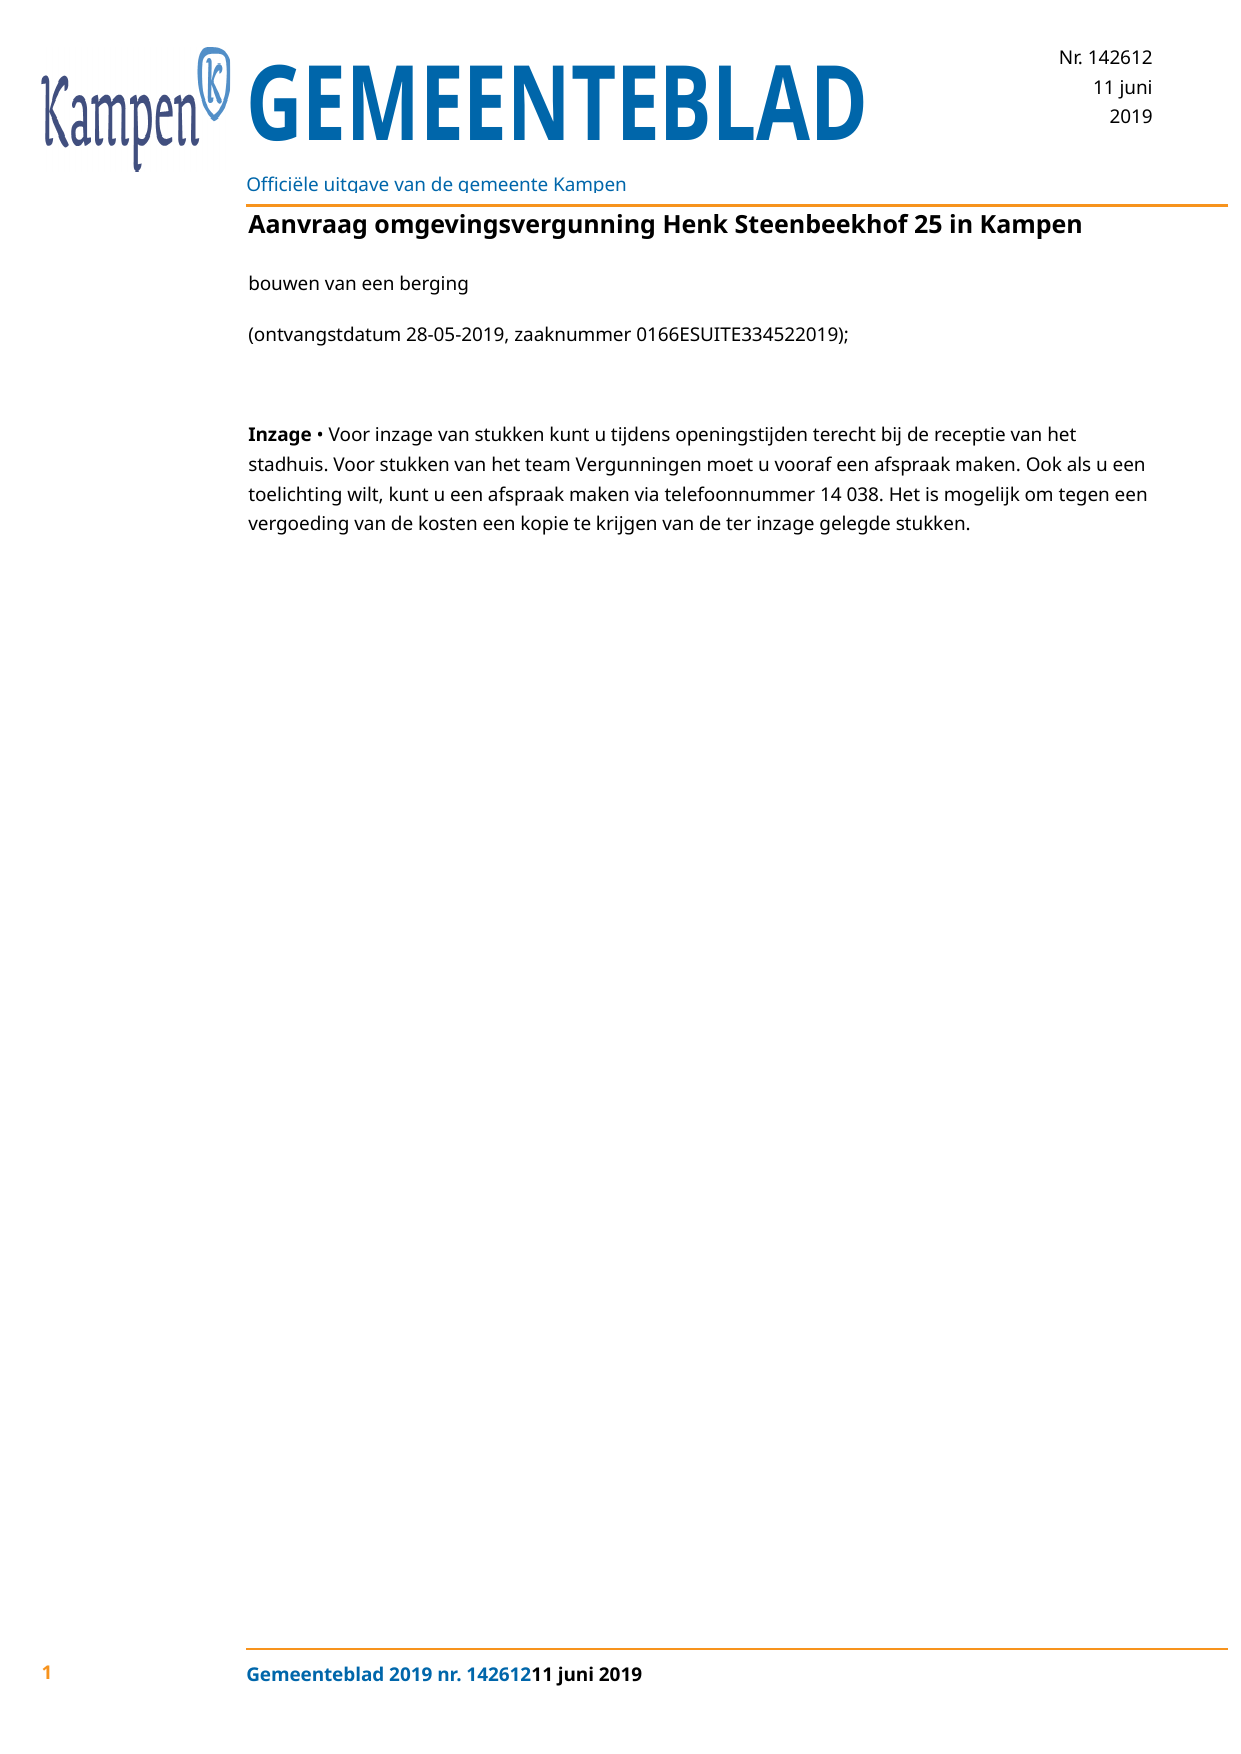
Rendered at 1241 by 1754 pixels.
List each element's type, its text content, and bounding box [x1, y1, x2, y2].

text Inzage • Voor inzage van stukken kunt u tijdens openingstijden terecht bij de receptie van het stadhuis. Voor stukken van het team Vergunningen moet u vooraf een afspraak maken. Ook als u een toelichting wilt, kunt u een afspraak maken via telefoonnummer 14 038. Het is mogelijk om tegen een vergoeding van de kosten een kopie te krijgen van de ter inzage gelegde stukken. [248, 422, 1152, 536]
text bouwen van een berging [248, 270, 1152, 296]
text (ontvangstdatum 28-05-2019, zaaknummer 0166ESUITE334522019); [248, 321, 1152, 346]
picture [41, 47, 231, 172]
text Aanvraag omgevingsvergunning Henk Steenbeekhof 25 in Kampen [248, 207, 1152, 241]
